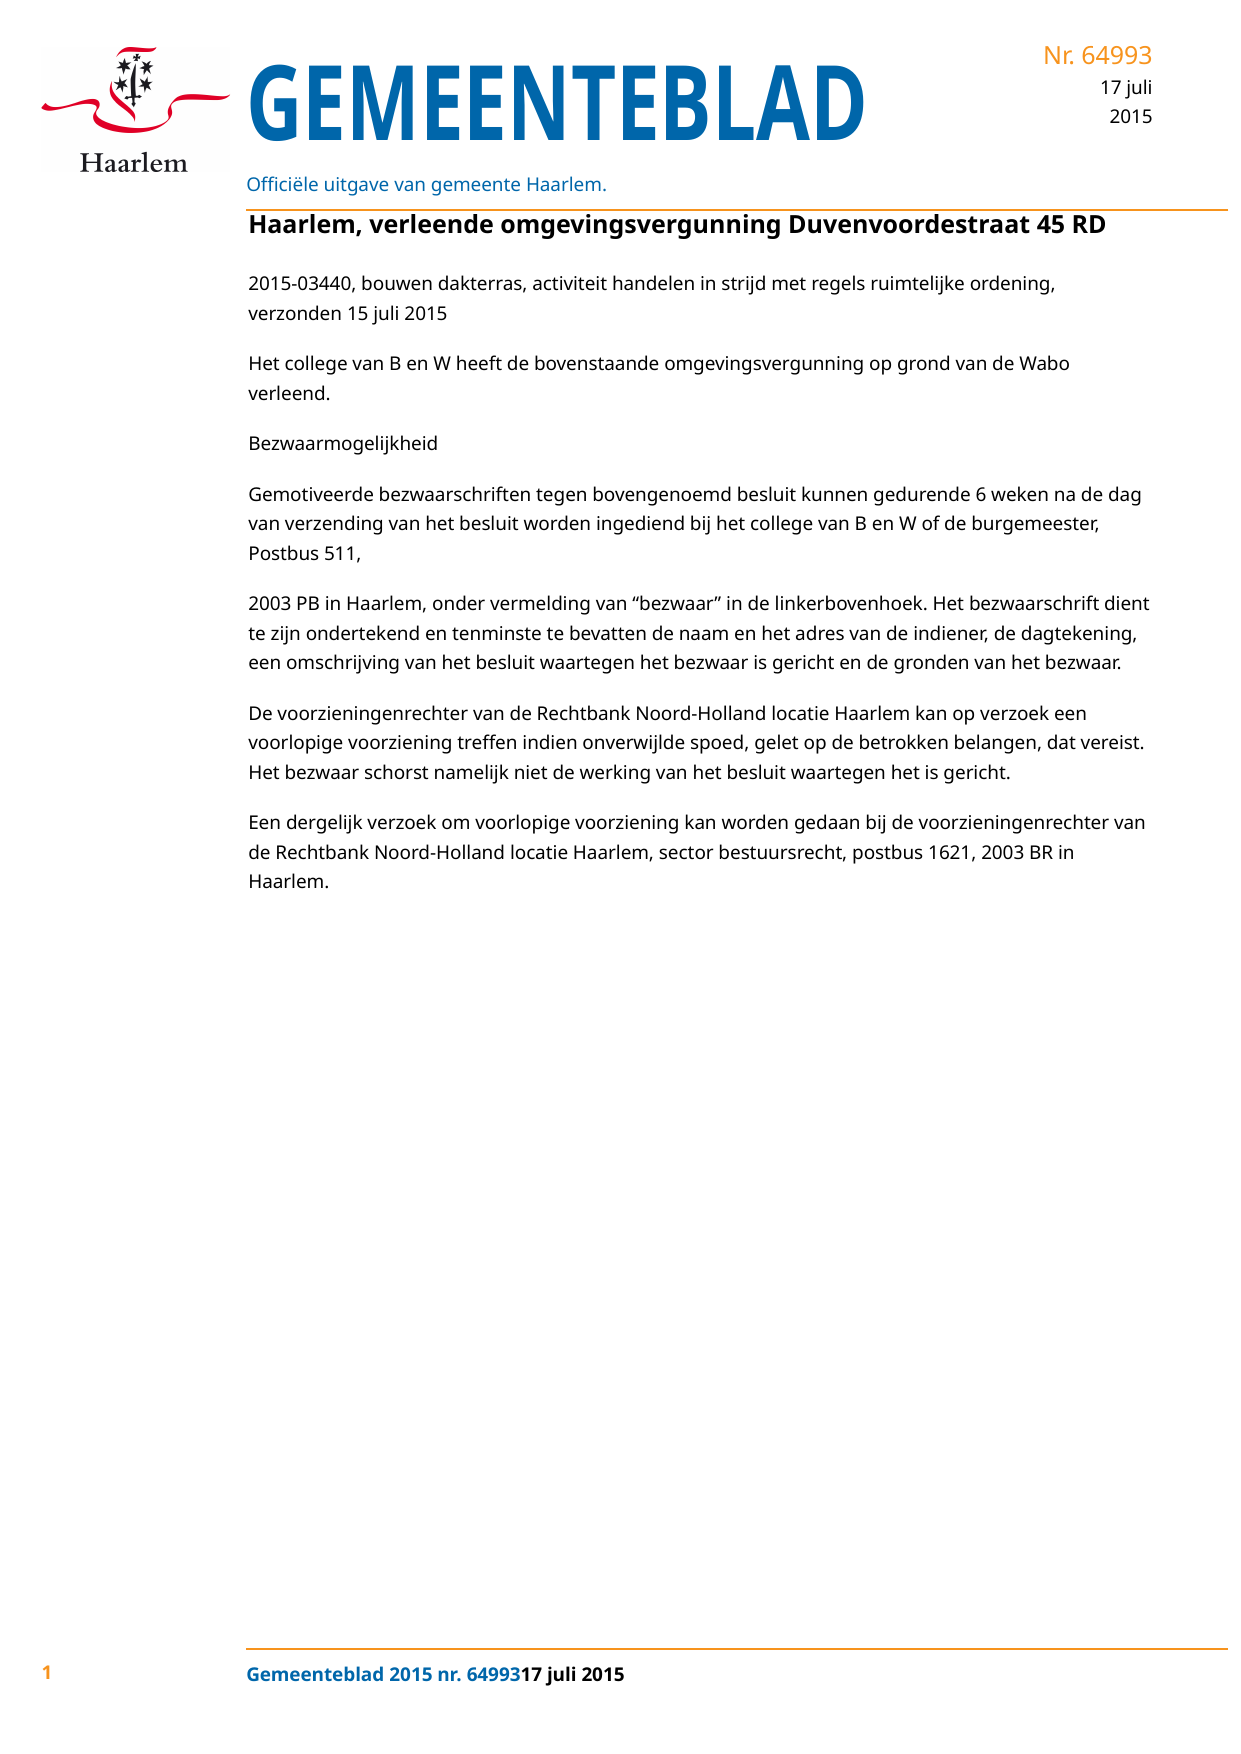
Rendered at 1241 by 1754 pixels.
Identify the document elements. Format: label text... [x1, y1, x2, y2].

text Bezwaarmogelijkheid [248, 430, 1152, 456]
text Haarlem, verleende omgevingsvergunning Duvenvoordestraat 45 RD [248, 211, 1152, 241]
text Een dergelijk verzoek om voorlopige voorziening kan worden gedaan bij de voorzieningenrechter van de Rechtbank Noord-Holland locatie Haarlem, sector bestuursrecht, postbus 1621, 2003 BR in Haarlem. [248, 809, 1152, 894]
text Het college van B en W heeft de bovenstaande omgevingsvergunning op grond van de Wabo verleend. [248, 350, 1152, 406]
text 2015-03440, bouwen dakterras, activiteit handelen in strijd met regels ruimtelijke ordening, verzonden 15 juli 2015 [248, 270, 1152, 326]
picture [41, 47, 231, 172]
text 2003 PB in Haarlem, onder vermelding van “bezwaar” in de linkerbovenhoek. Het bezwaarschrift dient te zijn ondertekend en tenminste te bevatten de naam en het adres van de indiener, de dagtekening, een omschrijving van het besluit waartegen het bezwaar is gericht en de gronden van het bezwaar. [248, 590, 1152, 675]
text De voorzieningenrechter van de Rechtbank Noord-Holland locatie Haarlem kan op verzoek een voorlopige voorziening treffen indien onverwijlde spoed, gelet op de betrokken belangen, dat vereist. Het bezwaar schorst namelijk niet de werking van het besluit waartegen het is gericht. [248, 700, 1152, 785]
text Gemotiveerde bezwaarschriften tegen bovengenoemd besluit kunnen gedurende 6 weken na de dag van verzending van het besluit worden ingediend bij het college van B en W of de burgemeester, Postbus 511, [248, 481, 1152, 566]
